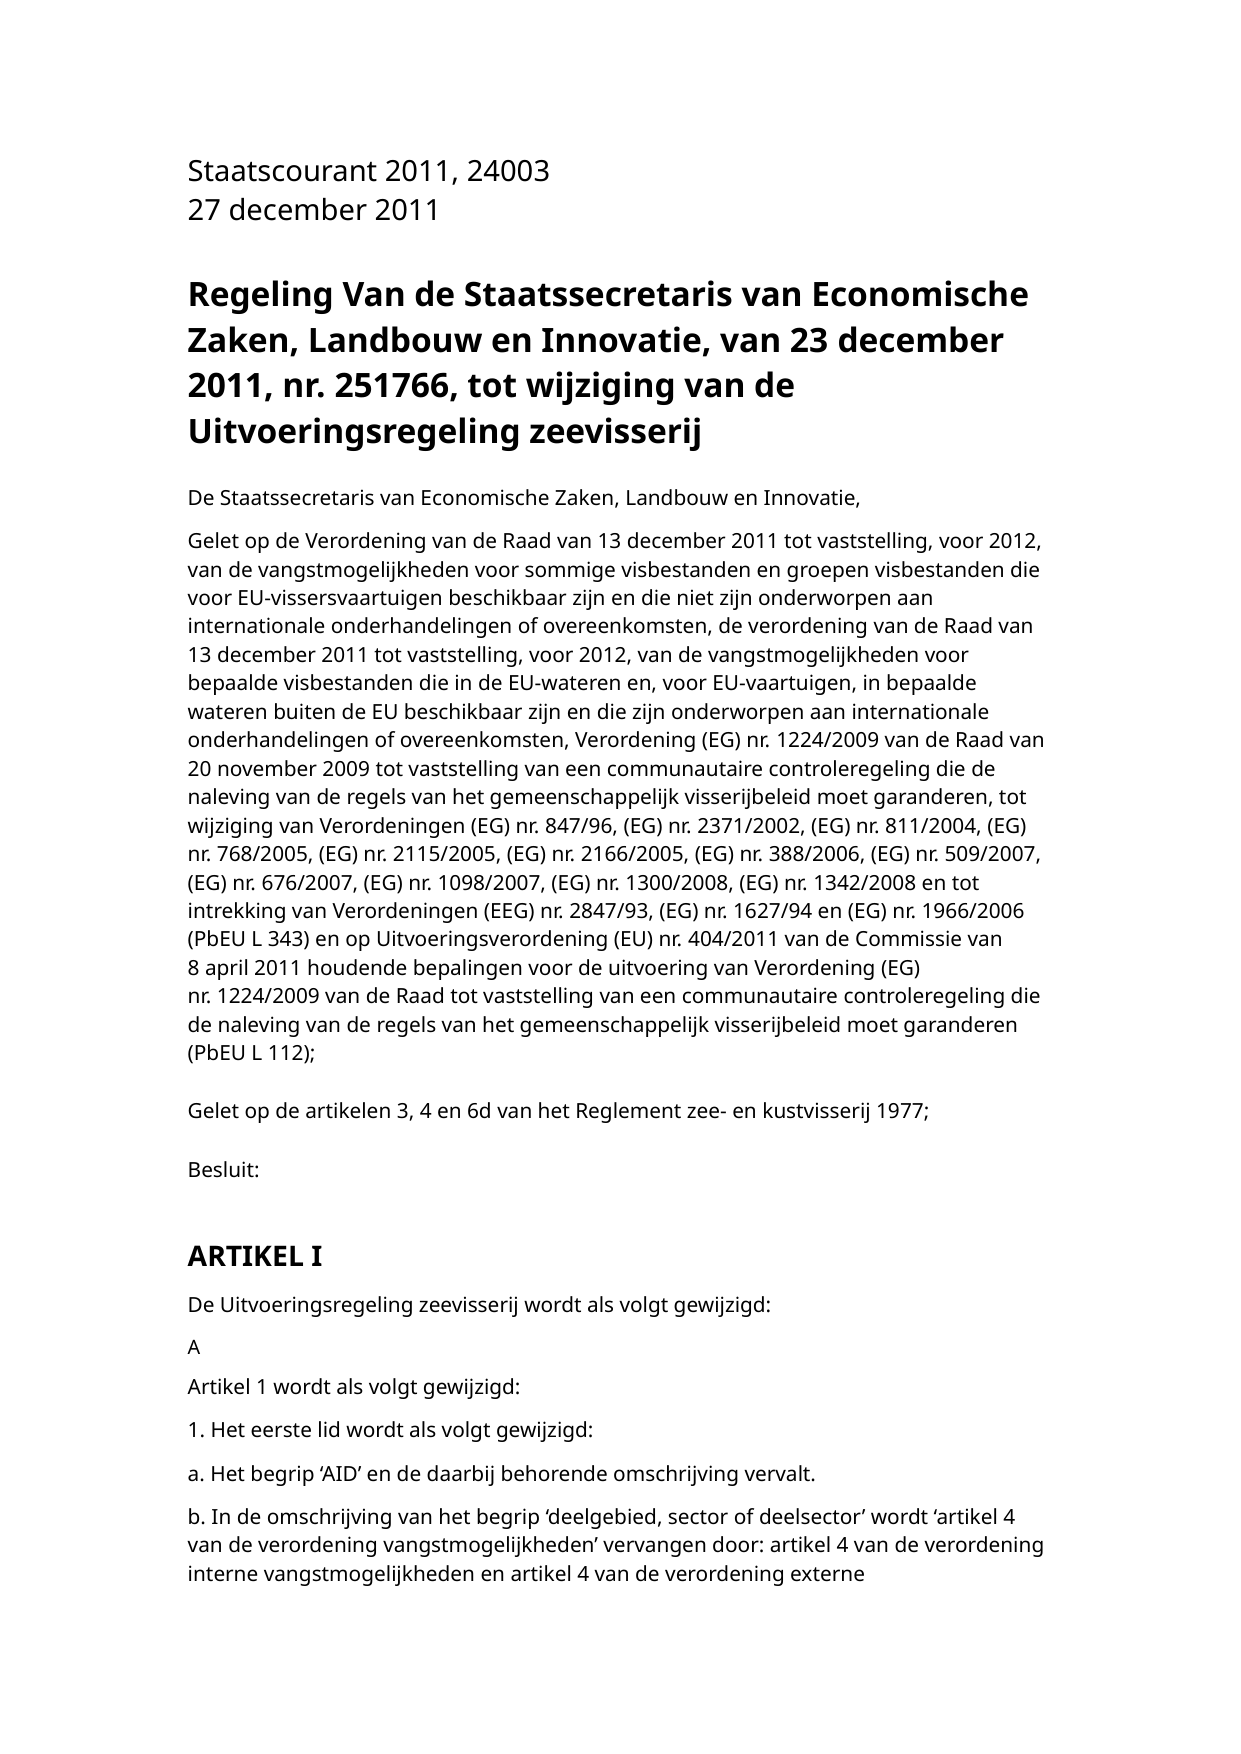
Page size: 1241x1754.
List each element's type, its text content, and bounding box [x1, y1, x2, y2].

text Gelet op de artikelen 3, 4 en 6d van het Reglement zee- en kustvisserij 1977; [187, 1097, 1053, 1125]
text A [187, 1333, 1053, 1360]
subtitle ARTIKEL I [187, 1236, 1053, 1275]
text b. In de omschrijving van het begrip ‘deelgebied, sector of deelsector’ wordt ‘artikel 4 van de verordening vangstmogelijkheden’ vervangen door: artikel 4 van de verordening interne vangstmogelijkheden en artikel 4 van de verordening externe [187, 1502, 1053, 1587]
text Artikel 1 wordt als volgt gewijzigd: [187, 1372, 1053, 1400]
text Besluit: [187, 1155, 1053, 1183]
text 27 december 2011 [187, 190, 1053, 229]
subtitle Regeling Van de Staatssecretaris van Economische Zaken, Landbouw en Innovatie, van 23 december 2011, nr. 251766, tot wijziging van de Uitvoeringsregeling zeevisserij [187, 271, 1053, 453]
text De Staatssecretaris van Economische Zaken, Landbouw en Innovatie, [187, 483, 1053, 511]
text 1. Het eerste lid wordt als volgt gewijzigd: [187, 1415, 1053, 1444]
text Staatscourant 2011, 24003 [187, 150, 1053, 190]
text De Uitvoeringsregeling zeevisserij wordt als volgt gewijzigd: [187, 1290, 1053, 1318]
text Gelet op de Verordening van de Raad van 13 december 2011 tot vaststelling, voor 2012, van de vangstmogelijkheden voor sommige visbestanden en groepen visbestanden die voor EU-vissersvaartuigen beschikbaar zijn en die niet zijn onderworpen aan internationale onderhandelingen of overeenkomsten, de verordening van de Raad van 13 december 2011 tot vaststelling, voor 2012, van de vangstmogelijkheden voor bepaalde visbestanden die in de EU-wateren en, voor EU-vaartuigen, in bepaalde wateren buiten de EU beschikbaar zijn en die zijn onderworpen aan internationale onderhandelingen of overeenkomsten, Verordening (EG) nr. 1224/2009 van de Raad van 20 november 2009 tot vaststelling van een communautaire controleregeling die de naleving van de regels van het gemeenschappelijk visserijbeleid moet garanderen, tot wijziging van Verordeningen (EG) nr. 847/96, (EG) nr. 2371/2002, (EG) nr. 811/2004, (EG) nr. 768/2005, (EG) nr. 2115/2005, (EG) nr. 2166/2005, (EG) nr. 388/2006, (EG) nr. 509/2007, (EG) nr. 676/2007, (EG) nr. 1098/2007, (EG) nr. 1300/2008, (EG) nr. 1342/2008 en tot intrekking van Verordeningen (EEG) nr. 2847/93, (EG) nr. 1627/94 en (EG) nr. 1966/2006 (PbEU L 343) en op Uitvoeringsverordening (EU) nr. 404/2011 van de Commissie van 8 april 2011 houdende bepalingen voor de uitvoering van Verordening (EG) nr. 1224/2009 van de Raad tot vaststelling van een communautaire controleregeling die de naleving van de regels van het gemeenschappelijk visserijbeleid moet garanderen (PbEU L 112); [187, 526, 1053, 1067]
text a. Het begrip ‘AID’ en de daarbij behorende omschrijving vervalt. [187, 1459, 1053, 1487]
